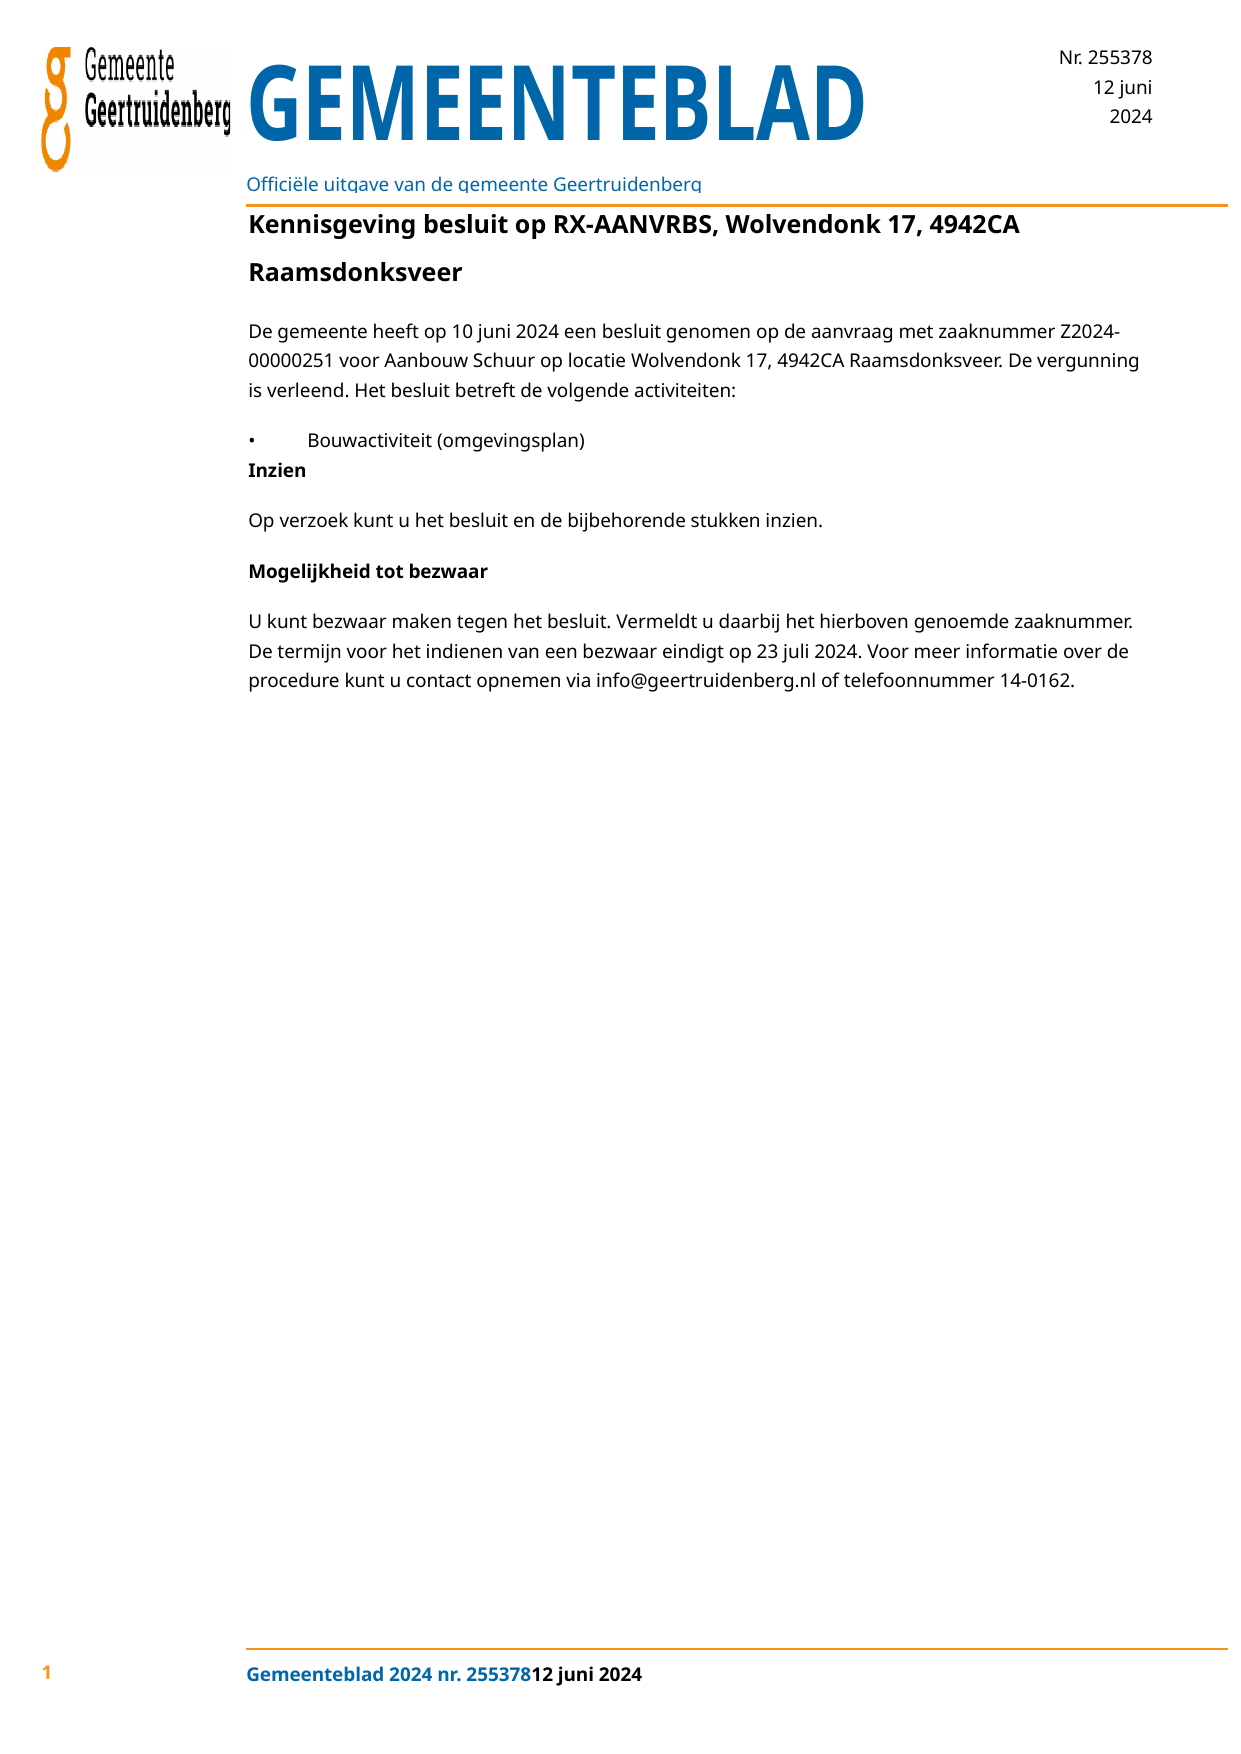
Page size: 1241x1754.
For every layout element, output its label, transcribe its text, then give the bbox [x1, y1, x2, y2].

text Op verzoek kunt u het besluit en de bijbehorende stukken inzien. [248, 507, 1152, 533]
list Bouwactiviteit (omgevingsplan) [248, 427, 1152, 453]
text De gemeente heeft op 10 juni 2024 een besluit genomen op de aanvraag met zaaknummer Z2024-00000251 voor Aanbouw Schuur op locatie Wolvendonk 17, 4942CA Raamsdonksveer. De vergunning is verleend. Het besluit betreft de volgende activiteiten: [248, 318, 1152, 403]
text Inzien [248, 457, 1152, 483]
text Kennisgeving besluit op RX-AANVRBS, Wolvendonk 17, 4942CA Raamsdonksveer [248, 207, 1152, 288]
text U kunt bezwaar maken tegen het besluit. Vermeldt u daarbij het hierboven genoemde zaaknummer. De termijn voor het indienen van een bezwaar eindigt op 23 juli 2024. Voor meer informatie over de procedure kunt u contact opnemen via info@geertruidenberg.nl of telefoonnummer 14-0162. [248, 608, 1152, 693]
picture [41, 47, 231, 172]
text Mogelijkheid tot bezwaar [248, 558, 1152, 584]
